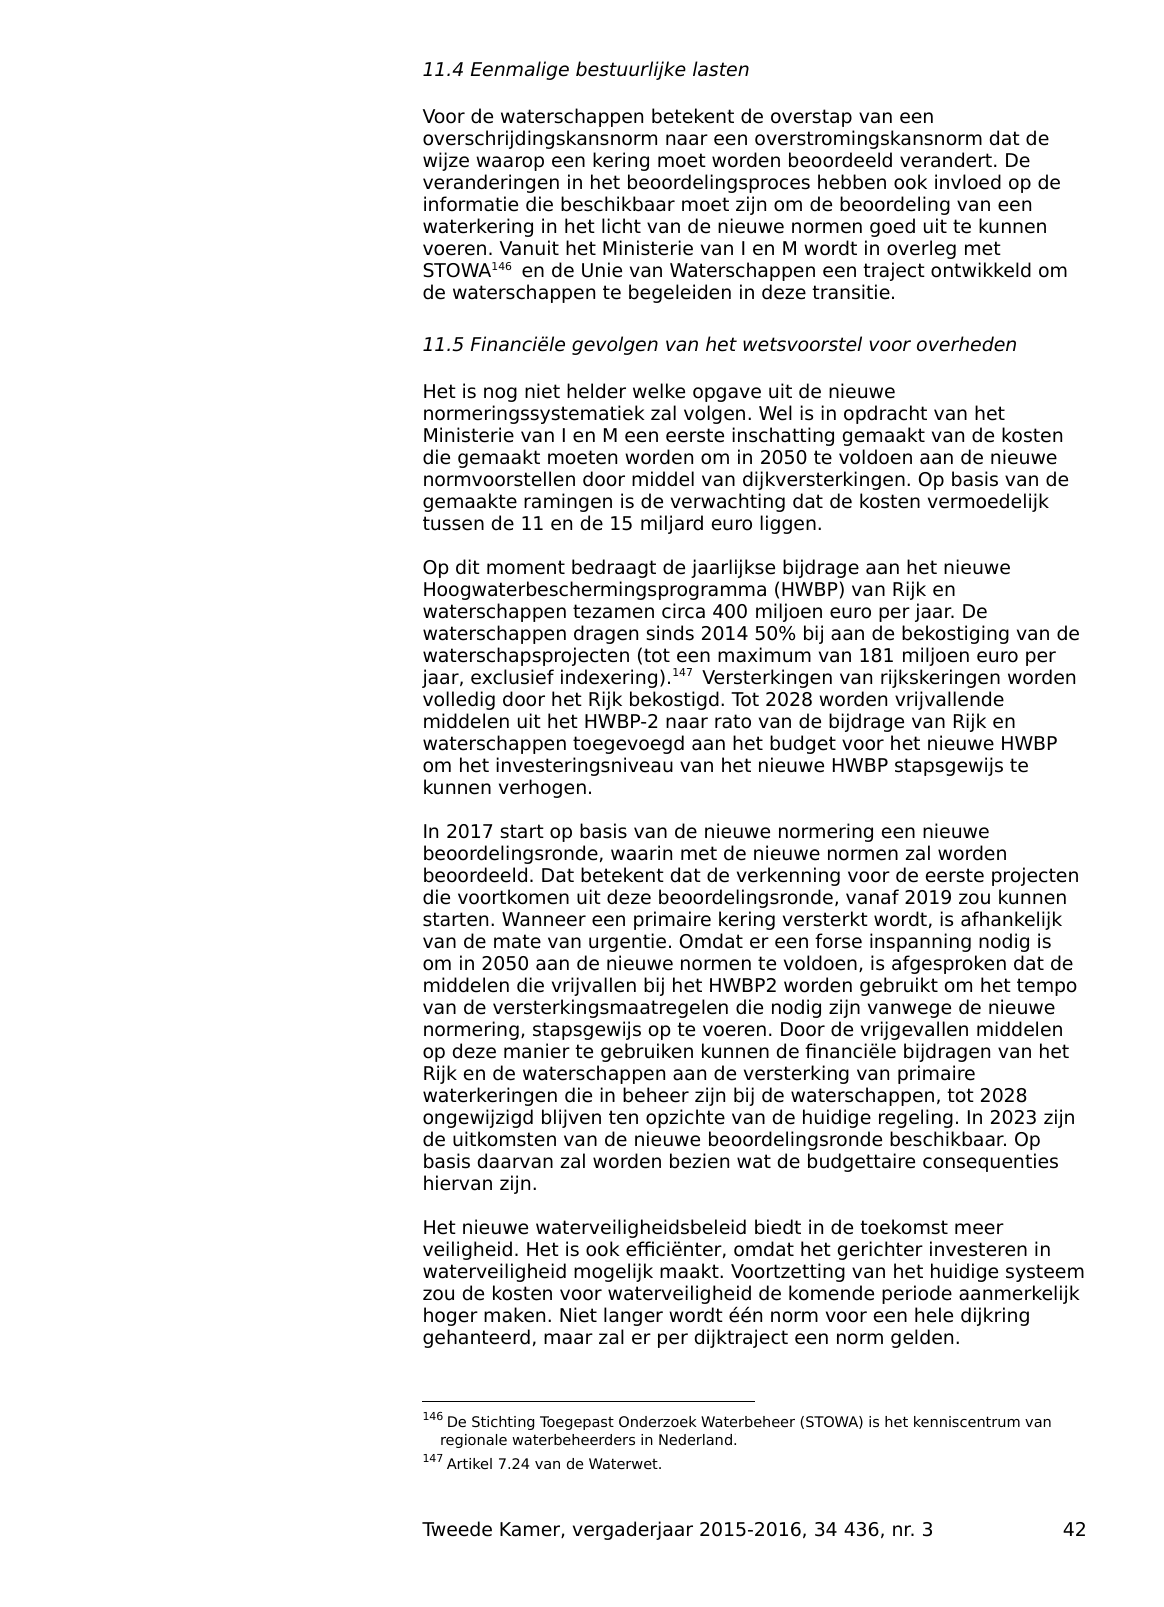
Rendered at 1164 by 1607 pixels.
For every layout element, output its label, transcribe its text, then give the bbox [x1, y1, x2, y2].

text De Stichting Toegepast Onderzoek Waterbeheer (STOWA) is het kenniscentrum van regionale waterbeheerders in Nederland. [422, 1410, 1087, 1449]
text Het nieuwe waterveiligheidsbeleid biedt in de toekomst meer veiligheid. Het is ook efficiënter, omdat het gerichter investeren in waterveiligheid mogelijk maakt. Voortzetting van het huidige systeem zou de kosten voor waterveiligheid de komende periode aanmerkelijk hoger maken. Niet langer wordt één norm voor een hele dijkring gehanteerd, maar zal er per dijktraject een norm gelden. [422, 1217, 1087, 1348]
text In 2017 start op basis van de nieuwe normering een nieuwe beoordelingsronde, waarin met de nieuwe normen zal worden beoordeeld. Dat betekent dat de verkenning voor de eerste projecten die voortkomen uit deze beoordelingsronde, vanaf 2019 zou kunnen starten. Wanneer een primaire kering versterkt wordt, is afhankelijk van de mate van urgentie. Omdat er een forse inspanning nodig is om in 2050 aan de nieuwe normen te voldoen, is afgesproken dat de middelen die vrijvallen bij het HWBP2 worden gebruikt om het tempo van de versterkingsmaatregelen die nodig zijn vanwege de nieuwe normering, stapsgewijs op te voeren. Door de vrijgevallen middelen op deze manier te gebruiken kunnen de financiële bijdragen van het Rijk en de waterschappen aan de versterking van primaire waterkeringen die in beheer zijn bij de waterschappen, tot 2028 ongewijzigd blijven ten opzichte van de huidige regeling. In 2023 zijn de uitkomsten van de nieuwe beoordelingsronde beschikbaar. Op basis daarvan zal worden bezien wat de budgettaire consequenties hiervan zijn. [422, 821, 1087, 1194]
text Het is nog niet helder welke opgave uit de nieuwe normeringssystematiek zal volgen. Wel is in opdracht van het Ministerie van I en M een eerste inschatting gemaakt van de kosten die gemaakt moeten worden om in 2050 te voldoen aan de nieuwe normvoorstellen door middel van dijkversterkingen. Op basis van de gemaakte ramingen is de verwachting dat de kosten vermoedelijk tussen de 11 en de 15 miljard euro liggen. [422, 381, 1087, 535]
text Voor de waterschappen betekent de overstap van een overschrijdingskansnorm naar een overstromingskansnorm dat de wijze waarop een kering moet worden beoordeeld verandert. De veranderingen in het beoordelingsproces hebben ook invloed op de informatie die beschikbaar moet zijn om de beoordeling van een waterkering in het licht van de nieuwe normen goed uit te kunnen voeren. Vanuit het Ministerie van I en M wordt in overleg met STOWA en de Unie van Waterschappen een traject ontwikkeld om de waterschappen te begeleiden in deze transitie. [422, 106, 1087, 304]
subtitle 11.5 Financiële gevolgen van het wetsvoorstel voor overheden [422, 334, 1087, 356]
subtitle 11.4 Eenmalige bestuurlijke lasten [422, 59, 1087, 81]
text Op dit moment bedraagt de jaarlijkse bijdrage aan het nieuwe Hoogwaterbeschermingsprogramma (HWBP) van Rijk en waterschappen tezamen circa 400 miljoen euro per jaar. De waterschappen dragen sinds 2014 50% bij aan de bekostiging van de waterschapsprojecten (tot een maximum van 181 miljoen euro per jaar, exclusief indexering). Versterkingen van rijkskeringen worden volledig door het Rijk bekostigd. Tot 2028 worden vrijvallende middelen uit het HWBP-2 naar rato van de bijdrage van Rijk en waterschappen toegevoegd aan het budget voor het nieuwe HWBP om het investeringsniveau van het nieuwe HWBP stapsgewijs te kunnen verhogen. [422, 557, 1087, 799]
text Artikel 7.24 van de Waterwet. [422, 1452, 1087, 1474]
